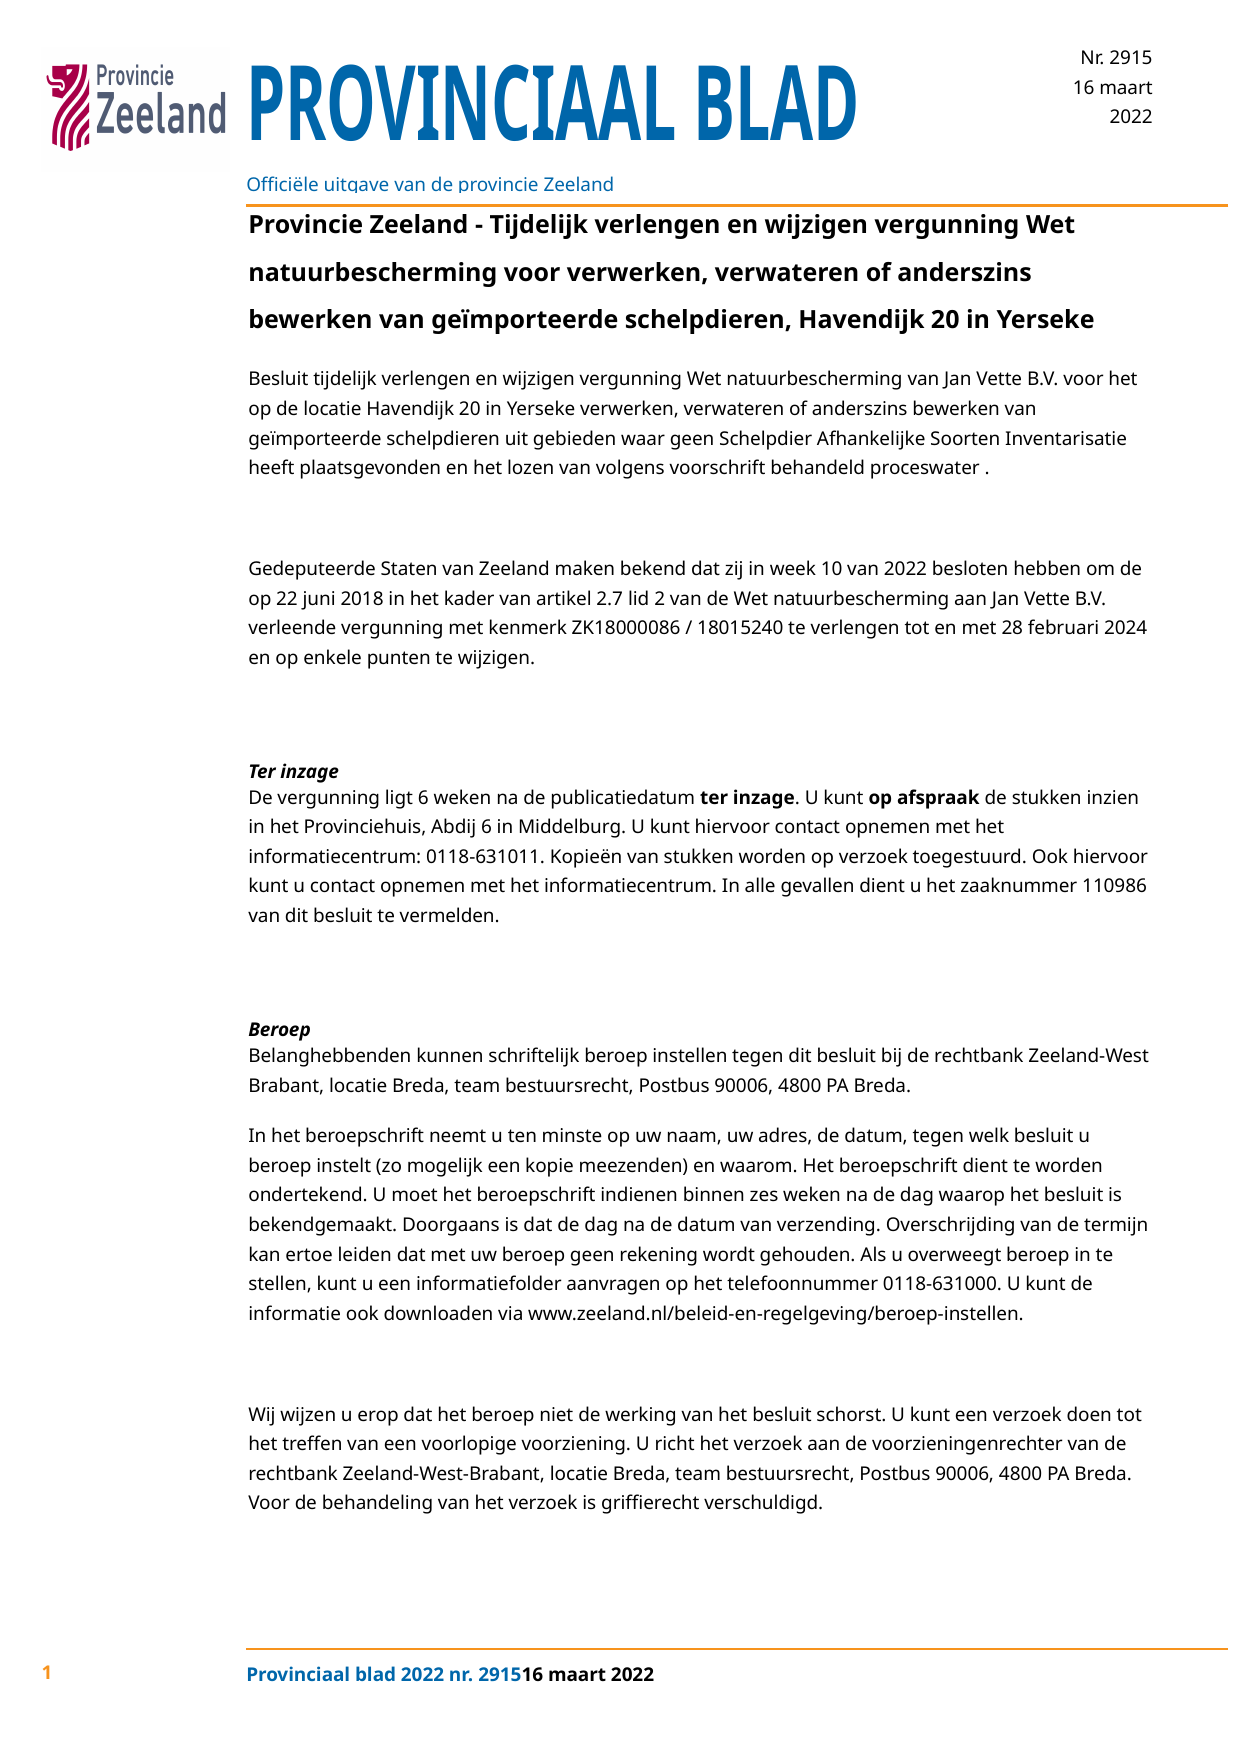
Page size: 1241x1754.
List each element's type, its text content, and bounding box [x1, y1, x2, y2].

text Provincie Zeeland - Tijdelijk verlengen en wijzigen vergunning Wet natuurbescherming voor verwerken, verwateren of anderszins bewerken van geïmporteerde schelpdieren, Havendijk 20 in Yerseke [248, 207, 1152, 336]
text De vergunning ligt 6 weken na de publicatiedatum ter inzage. U kunt op afspraak de stukken inzien in het Provinciehuis, Abdij 6 in Middelburg. U kunt hiervoor contact opnemen met het informatiecentrum: 0118-631011. Kopieën van stukken worden op verzoek toegestuurd. Ook hiervoor kunt u contact opnemen met het informatiecentrum. In alle gevallen dient u het zaaknummer 110986 van dit besluit te vermelden. [248, 784, 1152, 928]
text Ter inzage [248, 758, 1152, 784]
text In het beroepschrift neemt u ten minste op uw naam, uw adres, de datum, tegen welk besluit u beroep instelt (zo mogelijk een kopie meezenden) en waarom. Het beroepschrift dient te worden ondertekend. U moet het beroepschrift indienen binnen zes weken na de dag waarop het besluit is bekendgemaakt. Doorgaans is dat de dag na de datum van verzending. Overschrijding van de termijn kan ertoe leiden dat met uw beroep geen rekening wordt gehouden. Als u overweegt beroep in te stellen, kunt u een informatiefolder aanvragen op het telefoonnummer 0118-631000. U kunt de informatie ook downloaden via www.zeeland.nl/beleid-en-regelgeving/beroep-instellen. [248, 1122, 1152, 1326]
text Gedeputeerde Staten van Zeeland maken bekend dat zij in week 10 van 2022 besloten hebben om de op 22 juni 2018 in het kader van artikel 2.7 lid 2 van de Wet natuurbescherming aan Jan Vette B.V. verleende vergunning met kenmerk ZK18000086 / 18015240 te verlengen tot en met 28 februari 2024 en op enkele punten te wijzigen. [248, 555, 1152, 669]
text Besluit tijdelijk verlengen en wijzigen vergunning Wet natuurbescherming van Jan Vette B.V. voor het op de locatie Havendijk 20 in Yerseke verwerken, verwateren of anderszins bewerken van geïmporteerde schelpdieren uit gebieden waar geen Schelpdier Afhankelijke Soorten Inventarisatie heeft plaatsgevonden en het lozen van volgens voorschrift behandeld proceswater . [248, 366, 1152, 480]
picture [41, 47, 231, 172]
text Wij wijzen u erop dat het beroep niet de werking van het besluit schorst. U kunt een verzoek doen tot het treffen van een voorlopige voorziening. U richt het verzoek aan de voorzieningenrechter van de rechtbank Zeeland-West-Brabant, locatie Breda, team bestuursrecht, Postbus 90006, 4800 PA Breda. Voor de behandeling van het verzoek is griffierecht verschuldigd. [248, 1401, 1152, 1515]
text Beroep [248, 1017, 1152, 1042]
text Belanghebbenden kunnen schriftelijk beroep instellen tegen dit besluit bij de rechtbank Zeeland-West Brabant, locatie Breda, team bestuursrecht, Postbus 90006, 4800 PA Breda. [248, 1042, 1152, 1098]
